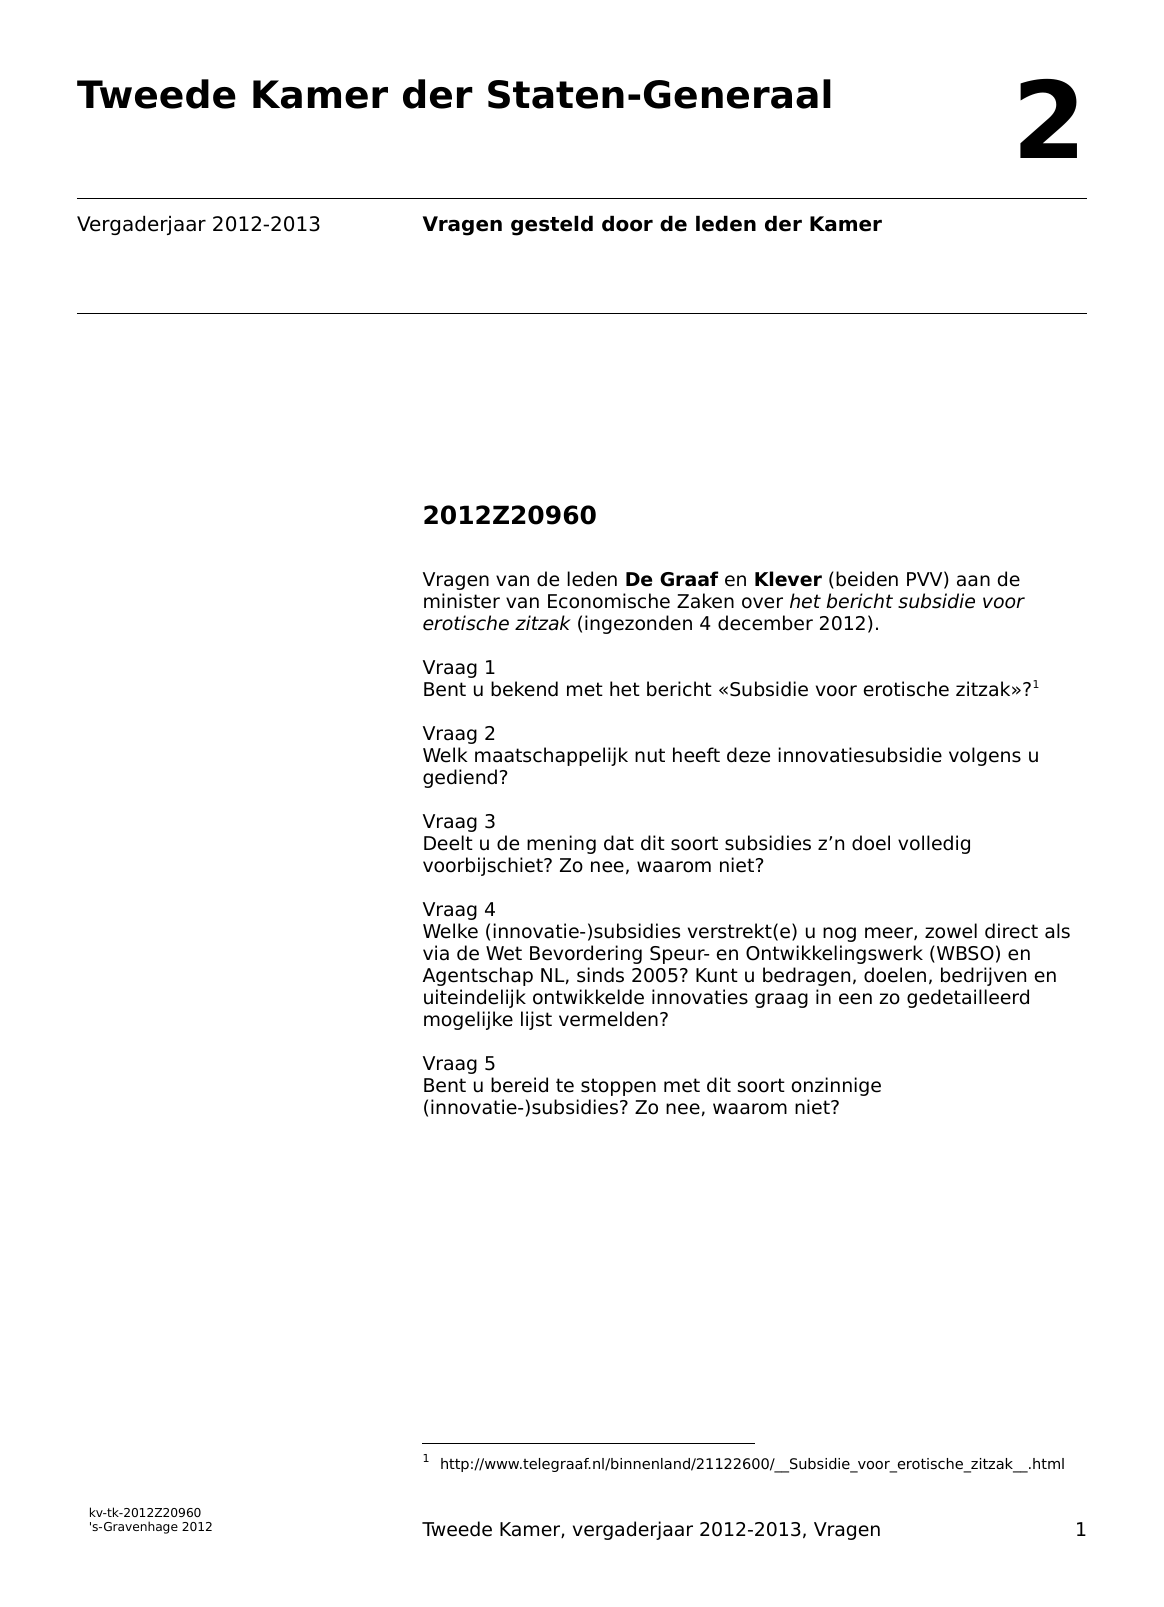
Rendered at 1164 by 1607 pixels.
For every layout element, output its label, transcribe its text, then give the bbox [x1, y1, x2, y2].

text Vraag 5 [422, 1053, 1087, 1075]
text Vraag 2 [422, 723, 1087, 745]
text kv-tk-2012Z20960 [88, 1506, 323, 1520]
text Vragen van de leden De Graaf en Klever (beiden PVV) aan de minister van Economische Zaken over het bericht subsidie voor erotische zitzak (ingezonden 4 december 2012). [422, 569, 1087, 635]
text http://www.telegraaf.nl/binnenland/21122600/__Subsidie_voor_erotische_zitzak__.html [422, 1452, 1087, 1474]
text Vraag 4 [422, 899, 1087, 921]
text Bent u bereid te stoppen met dit soort onzinnige (innovatie-)subsidies? Zo nee, waarom niet? [422, 1075, 1087, 1119]
text Bent u bekend met het bericht «Subsidie voor erotische zitzak»? [422, 679, 1087, 701]
text Vraag 1 [422, 657, 1087, 679]
table_header Tweede Kamer der Staten-Generaal [77, 59, 886, 198]
text Welke (innovatie-)subsidies verstrekt(e) u nog meer, zowel direct als via de Wet Bevordering Speur- en Ontwikkelingswerk (WBSO) en Agentschap NL, sinds 2005? Kunt u bedragen, doelen, bedrijven en uiteindelijk ontwikkelde innovaties graag in een zo gedetailleerd mogelijke lijst vermelden? [422, 921, 1087, 1031]
table_header 2 [886, 59, 1087, 198]
text Deelt u de mening dat dit soort subsidies z’n doel volledig voorbijschiet? Zo nee, waarom niet? [422, 833, 1087, 877]
text 's-Gravenhage 2012 [88, 1520, 323, 1534]
text 2012Z20960 [422, 501, 1087, 531]
table_cell Vragen gesteld door de leden der Kamer [422, 199, 1087, 313]
text Welk maatschappelijk nut heeft deze innovatiesubsidie volgens u gediend? [422, 745, 1087, 789]
text Vraag 3 [422, 811, 1087, 833]
table_cell Vergaderjaar 2012-2013 [77, 199, 422, 313]
